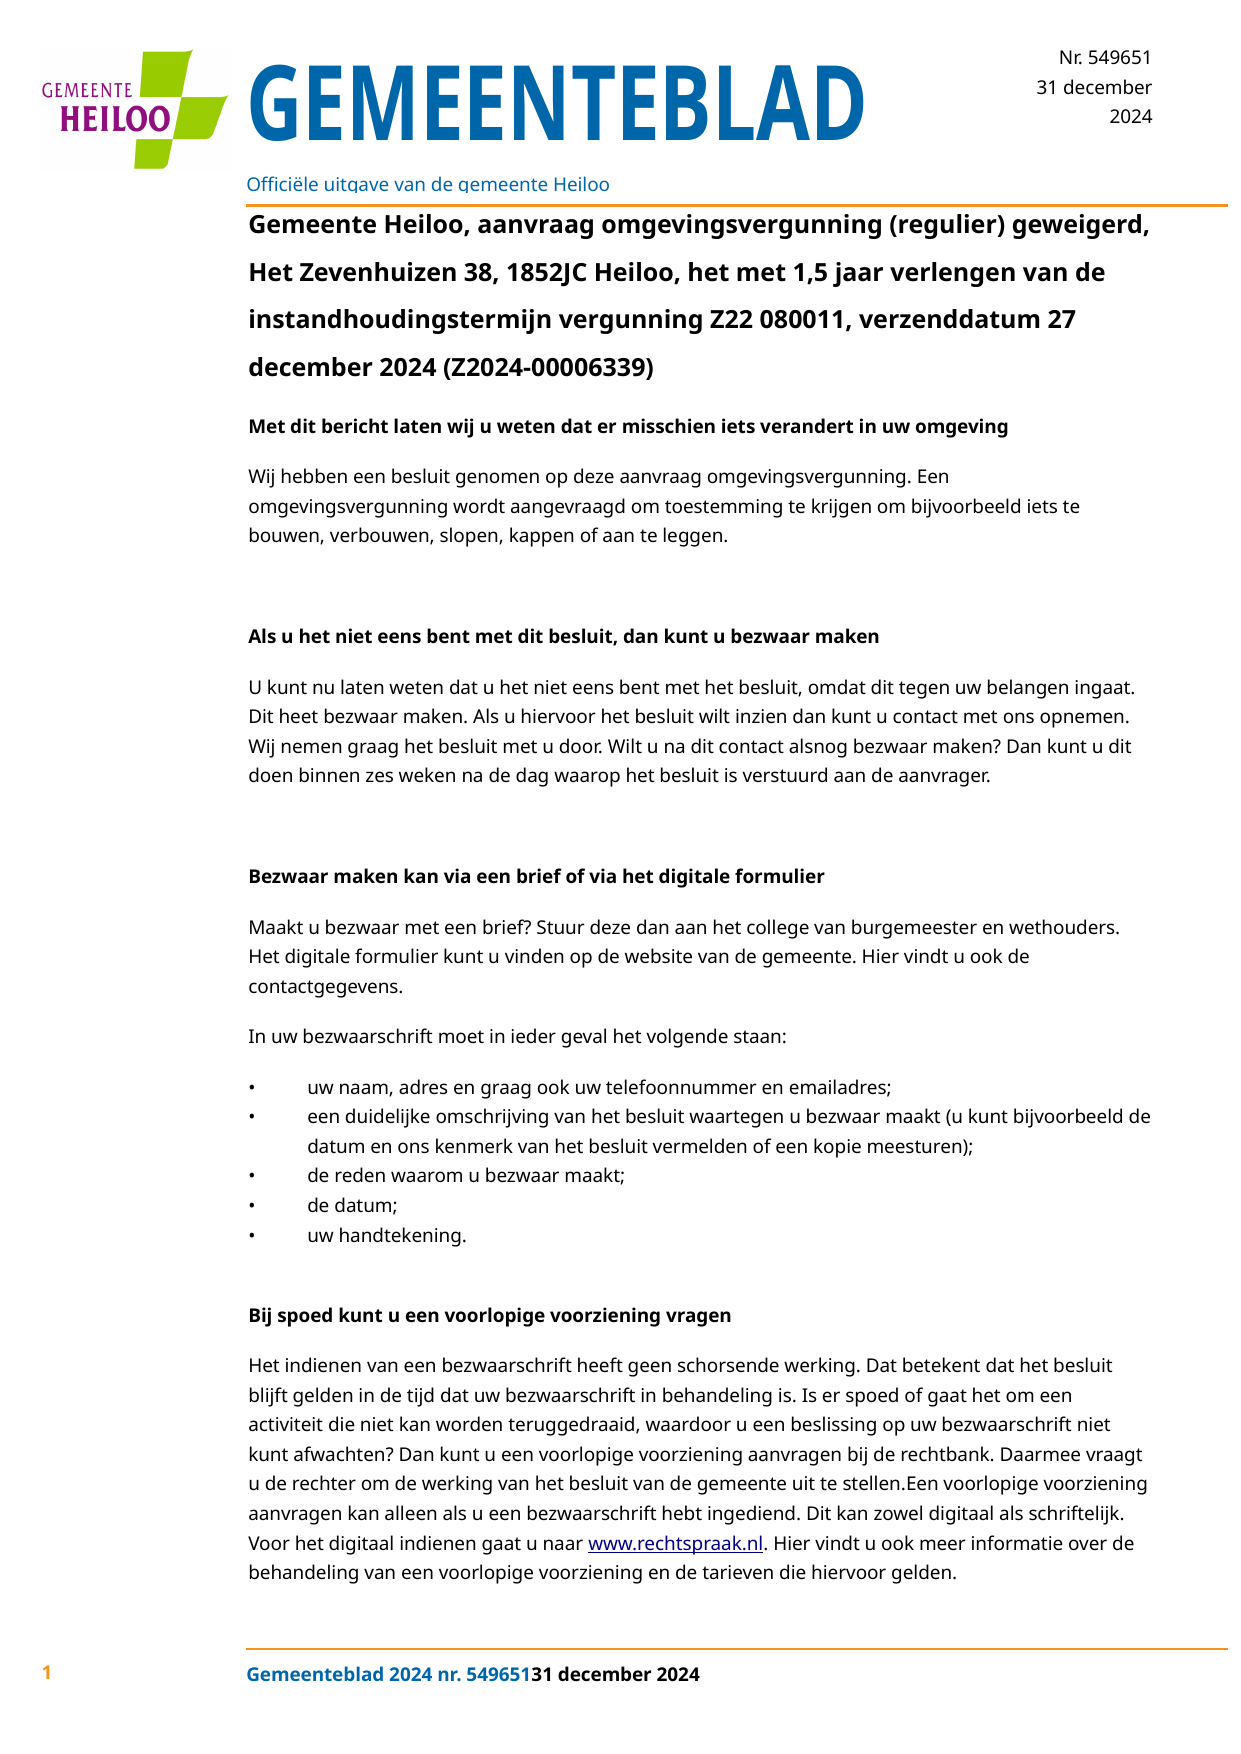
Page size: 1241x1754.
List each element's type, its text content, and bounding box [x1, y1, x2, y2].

text Wij hebben een besluit genomen op deze aanvraag omgevingsvergunning. Een omgevingsvergunning wordt aangevraagd om toestemming te krijgen om bijvoorbeeld iets te bouwen, verbouwen, slopen, kappen of aan te leggen. [248, 463, 1152, 548]
text Als u het niet eens bent met dit besluit, dan kunt u bezwaar maken [248, 623, 1152, 649]
text Het indienen van een bezwaarschrift heeft geen schorsende werking. Dat betekent dat het besluit blijft gelden in de tijd dat uw bezwaarschrift in behandeling is. Is er spoed of gaat het om een activiteit die niet kan worden teruggedraaid, waardoor u een beslissing op uw bezwaarschrift niet kunt afwachten? Dan kunt u een voorlopige voorziening aanvragen bij de rechtbank. Daarmee vraagt u de rechter om de werking van het besluit van de gemeente uit te stellen.Een voorlopige voorziening aanvragen kan alleen als u een bezwaarschrift hebt ingediend. Dit kan zowel digitaal als schriftelijk. Voor het digitaal indienen gaat u naar www.rechtspraak.nl. Hier vindt u ook meer informatie over de behandeling van een voorlopige voorziening en de tarieven die hiervoor gelden. [248, 1352, 1152, 1585]
text Bij spoed kunt u een voorlopige voorziening vragen [248, 1302, 1152, 1328]
text Gemeente Heiloo, aanvraag omgevingsvergunning (regulier) geweigerd, Het Zevenhuizen 38, 1852JC Heiloo, het met 1,5 jaar verlengen van de instandhoudingstermijn vergunning Z22 080011, verzenddatum 27 december 2024 (Z2024-00006339) [248, 207, 1152, 384]
list de reden waarom u bezwaar maakt; [248, 1163, 1152, 1188]
list uw handtekening. [248, 1222, 1152, 1248]
text U kunt nu laten weten dat u het niet eens bent met het besluit, omdat dit tegen uw belangen ingaat. Dit heet bezwaar maken. Als u hiervoor het besluit wilt inzien dan kunt u contact met ons opnemen. Wij nemen graag het besluit met u door. Wilt u na dit contact alsnog bezwaar maken? Dan kunt u dit doen binnen zes weken na de dag waarop het besluit is verstuurd aan de aanvrager. [248, 674, 1152, 788]
text Met dit bericht laten wij u weten dat er misschien iets verandert in uw omgeving [248, 413, 1152, 439]
text Bezwaar maken kan via een brief of via het digitale formulier [248, 863, 1152, 889]
picture [41, 47, 231, 172]
list de datum; [248, 1192, 1152, 1218]
text Maakt u bezwaar met een brief? Stuur deze dan aan het college van burgemeester en wethouders. Het digitale formulier kunt u vinden op de website van de gemeente. Hier vindt u ook de contactgegevens. [248, 914, 1152, 999]
list uw naam, adres en graag ook uw telefoonnummer en emailadres; [248, 1074, 1152, 1100]
text In uw bezwaarschrift moet in ieder geval het volgende staan: [248, 1023, 1152, 1049]
list een duidelijke omschrijving van het besluit waartegen u bezwaar maakt (u kunt bijvoorbeeld de datum en ons kenmerk van het besluit vermelden of een kopie meesturen); [248, 1103, 1152, 1159]
